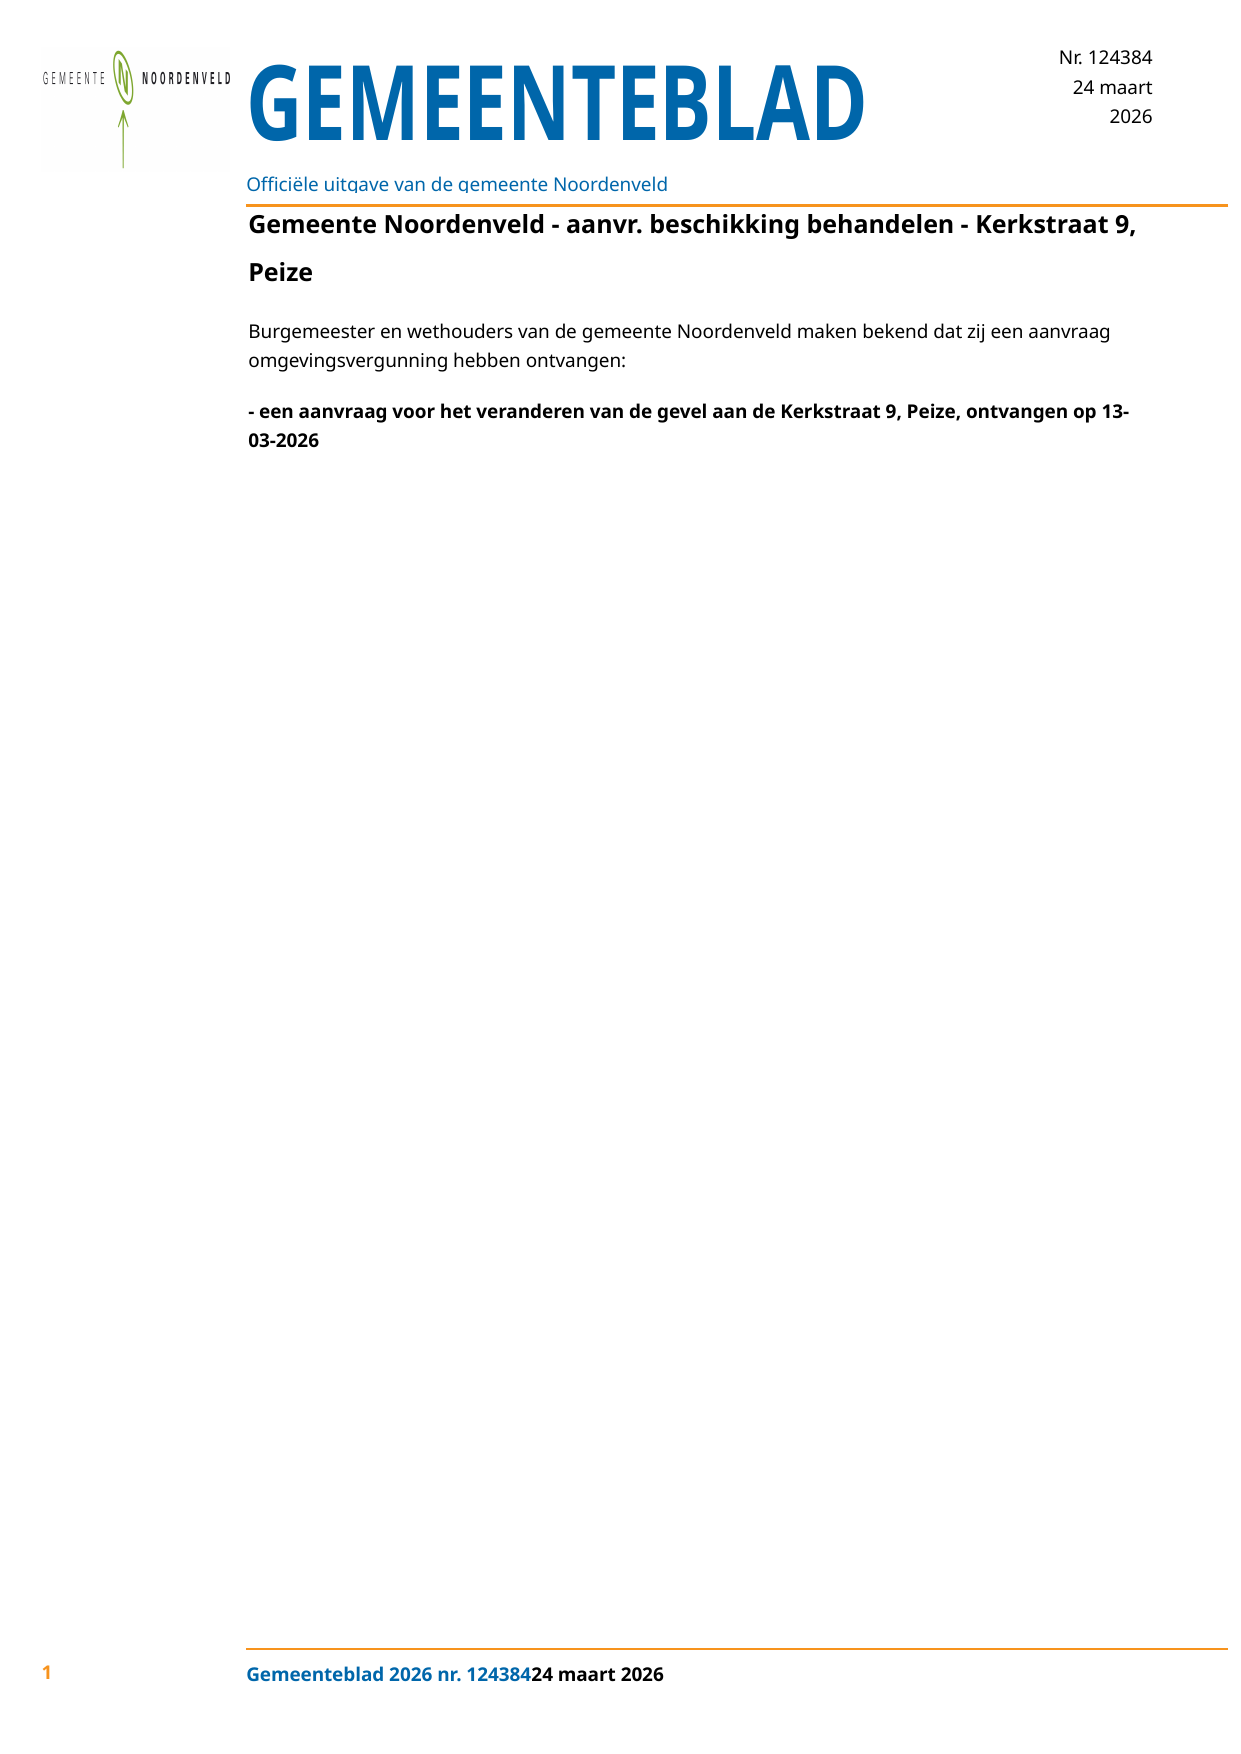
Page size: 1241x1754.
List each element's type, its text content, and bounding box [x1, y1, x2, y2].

text Gemeente Noordenveld - aanvr. beschikking behandelen - Kerkstraat 9, Peize [248, 207, 1152, 288]
text Burgemeester en wethouders van de gemeente Noordenveld maken bekend dat zij een aanvraag omgevingsvergunning hebben ontvangen: [248, 318, 1152, 373]
picture [41, 47, 231, 172]
text - een aanvraag voor het veranderen van de gevel aan de Kerkstraat 9, Peize, ontvangen op 13-03-2026 [248, 398, 1152, 453]
